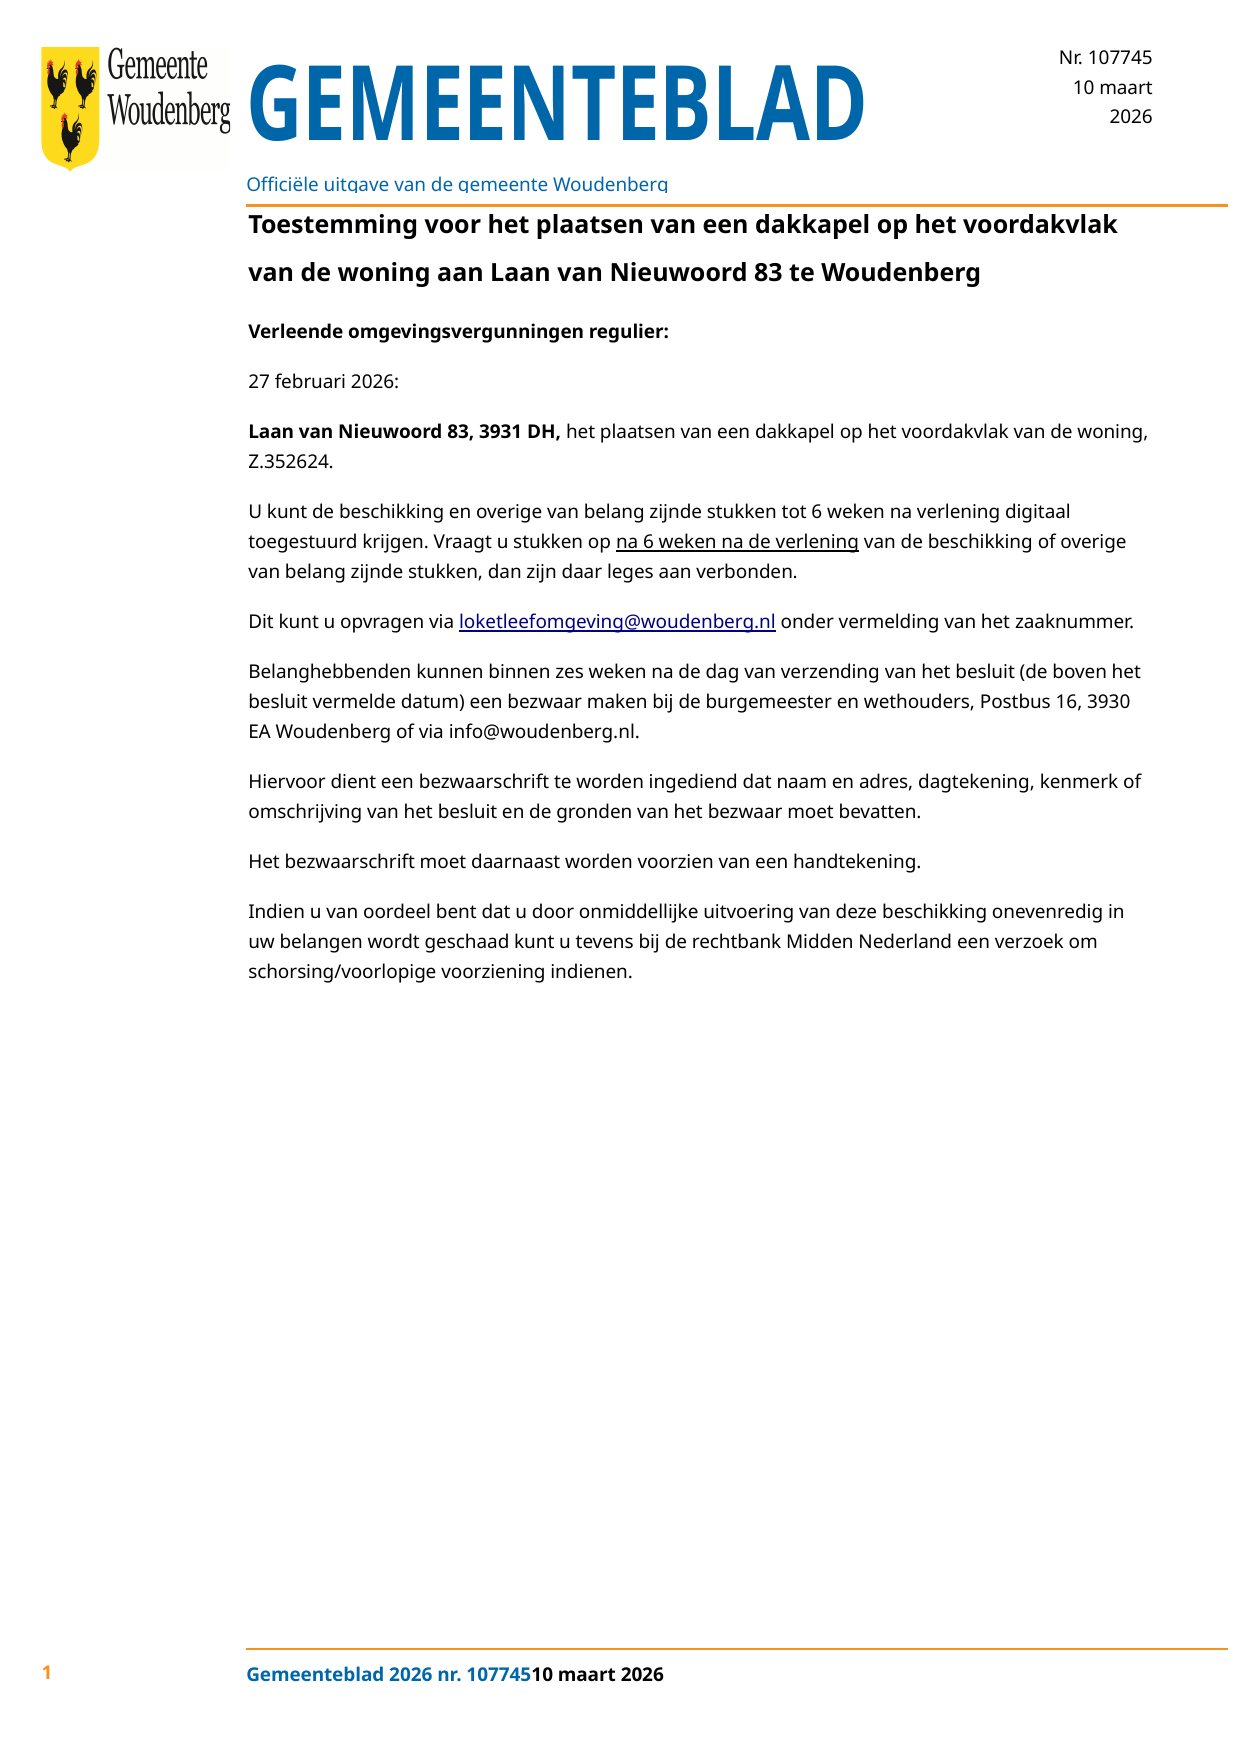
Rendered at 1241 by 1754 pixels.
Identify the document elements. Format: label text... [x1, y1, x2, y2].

picture [41, 47, 231, 172]
text Verleende omgevingsvergunningen regulier: [248, 318, 1152, 344]
text Het bezwaarschrift moet daarnaast worden voorzien van een handtekening. [248, 848, 1152, 874]
text Laan van Nieuwoord 83, 3931 DH, het plaatsen van een dakkapel op het voordakvlak van de woning, Z.352624. [248, 419, 1152, 474]
text Hiervoor dient een bezwaarschrift te worden ingediend dat naam en adres, dagtekening, kenmerk of omschrijving van het besluit en de gronden van het bezwaar moet bevatten. [248, 768, 1152, 824]
text Toestemming voor het plaatsen van een dakkapel op het voordakvlak van de woning aan Laan van Nieuwoord 83 te Woudenberg [248, 207, 1152, 288]
text 27 februari 2026: [248, 368, 1152, 394]
text Belanghebbenden kunnen binnen zes weken na de dag van verzending van het besluit (de boven het besluit vermelde datum) een bezwaar maken bij de burgemeester en wethouders, Postbus 16, 3930 EA Woudenberg of via info@woudenberg.nl. [248, 659, 1152, 744]
text U kunt de beschikking en overige van belang zijnde stukken tot 6 weken na verlening digitaal toegestuurd krijgen. Vraagt u stukken op na 6 weken na de verlening van de beschikking of overige van belang zijnde stukken, dan zijn daar leges aan verbonden. [248, 499, 1152, 584]
text Indien u van oordeel bent dat u door onmiddellijke uitvoering van deze beschikking onevenredig in uw belangen wordt geschaad kunt u tevens bij de rechtbank Midden Nederland een verzoek om schorsing/voorlopige voorziening indienen. [248, 899, 1152, 984]
text Dit kunt u opvragen via loketleefomgeving@woudenberg.nl onder vermelding van het zaaknummer. [248, 608, 1152, 634]
